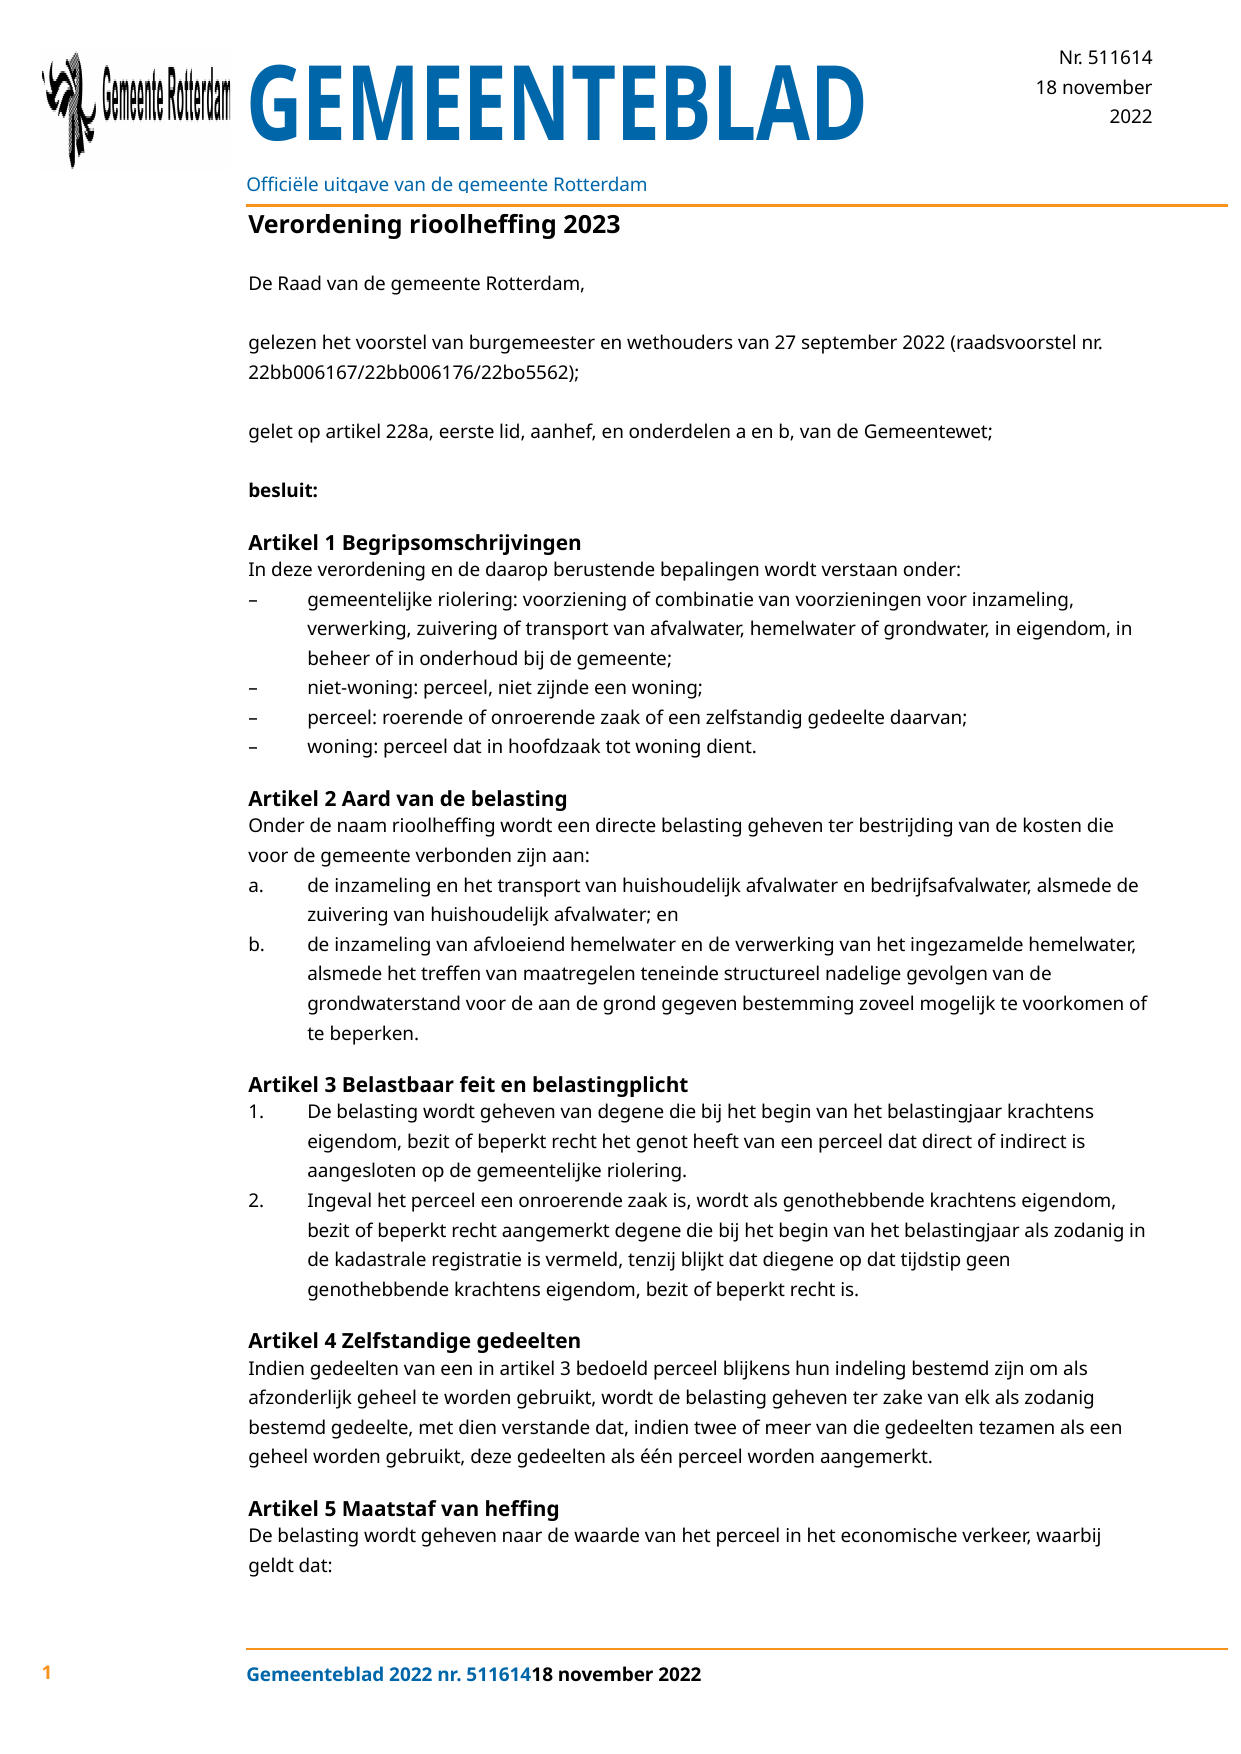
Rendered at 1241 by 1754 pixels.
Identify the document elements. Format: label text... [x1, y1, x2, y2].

picture [41, 47, 231, 172]
list de inzameling van afvloeiend hemelwater en de verwerking van het ingezamelde hemelwater, alsmede het treffen van maatregelen teneinde structureel nadelige gevolgen van de grondwaterstand voor de aan de grond gegeven bestemming zoveel mogelijk te voorkomen of te beperken. [248, 931, 1152, 1045]
text Onder de naam rioolheffing wordt een directe belasting geheven ter bestrijding van de kosten die voor de gemeente verbonden zijn aan: [248, 813, 1152, 868]
text De belasting wordt geheven naar de waarde van het perceel in het economische verkeer, waarbij geldt dat: [248, 1522, 1152, 1578]
list Ingeval het perceel een onroerende zaak is, wordt als genothebbende krachtens eigendom, bezit of beperkt recht aangemerkt degene die bij het begin van het belastingjaar als zodanig in de kadastrale registratie is vermeld, tenzij blijkt dat diegene op dat tijdstip geen genothebbende krachtens eigendom, bezit of beperkt recht is. [248, 1187, 1152, 1302]
text gelezen het voorstel van burgemeester en wethouders van 27 september 2022 (raadsvoorstel nr. 22bb006167/22bb006176/22bo5562); [248, 329, 1152, 385]
text besluit: [248, 477, 1152, 503]
list gemeentelijke riolering: voorziening of combinatie van voorzieningen voor inzameling, verwerking, zuivering of transport van afvalwater, hemelwater of grondwater, in eigendom, in beheer of in onderhoud bij de gemeente; [248, 586, 1152, 671]
text In deze verordening en de daarop berustende bepalingen wordt verstaan onder: [248, 556, 1152, 582]
text De Raad van de gemeente Rotterdam, [248, 270, 1152, 296]
text Verordening rioolheffing 2023 [248, 207, 1152, 241]
text Artikel 5 Maatstaf van heffing [248, 1494, 1152, 1522]
text Artikel 4 Zelfstandige gedeelten [248, 1326, 1152, 1355]
list woning: perceel dat in hoofdzaak tot woning dient. [248, 734, 1152, 759]
text Artikel 2 Aard van de belasting [248, 784, 1152, 813]
list niet-woning: perceel, niet zijnde een woning; [248, 674, 1152, 700]
list De belasting wordt geheven van degene die bij het begin van het belastingjaar krachtens eigendom, bezit of beperkt recht het genot heeft van een perceel dat direct of indirect is aangesloten op de gemeentelijke riolering. [248, 1098, 1152, 1183]
text Artikel 3 Belastbaar feit en belastingplicht [248, 1070, 1152, 1098]
list perceel: roerende of onroerende zaak of een zelfstandig gedeelte daarvan; [248, 704, 1152, 730]
list de inzameling en het transport van huishoudelijk afvalwater en bedrijfsafvalwater, alsmede de zuivering van huishoudelijk afvalwater; en [248, 872, 1152, 927]
text Artikel 1 Begripsomschrijvingen [248, 528, 1152, 556]
text gelet op artikel 228a, eerste lid, aanhef, en onderdelen a en b, van de Gemeentewet; [248, 418, 1152, 444]
text Indien gedeelten van een in artikel 3 bedoeld perceel blijkens hun indeling bestemd zijn om als afzonderlijk geheel te worden gebruikt, wordt de belasting geheven ter zake van elk als zodanig bestemd gedeelte, met dien verstande dat, indien twee of meer van die gedeelten tezamen als een geheel worden gebruikt, deze gedeelten als één perceel worden aangemerkt. [248, 1355, 1152, 1469]
